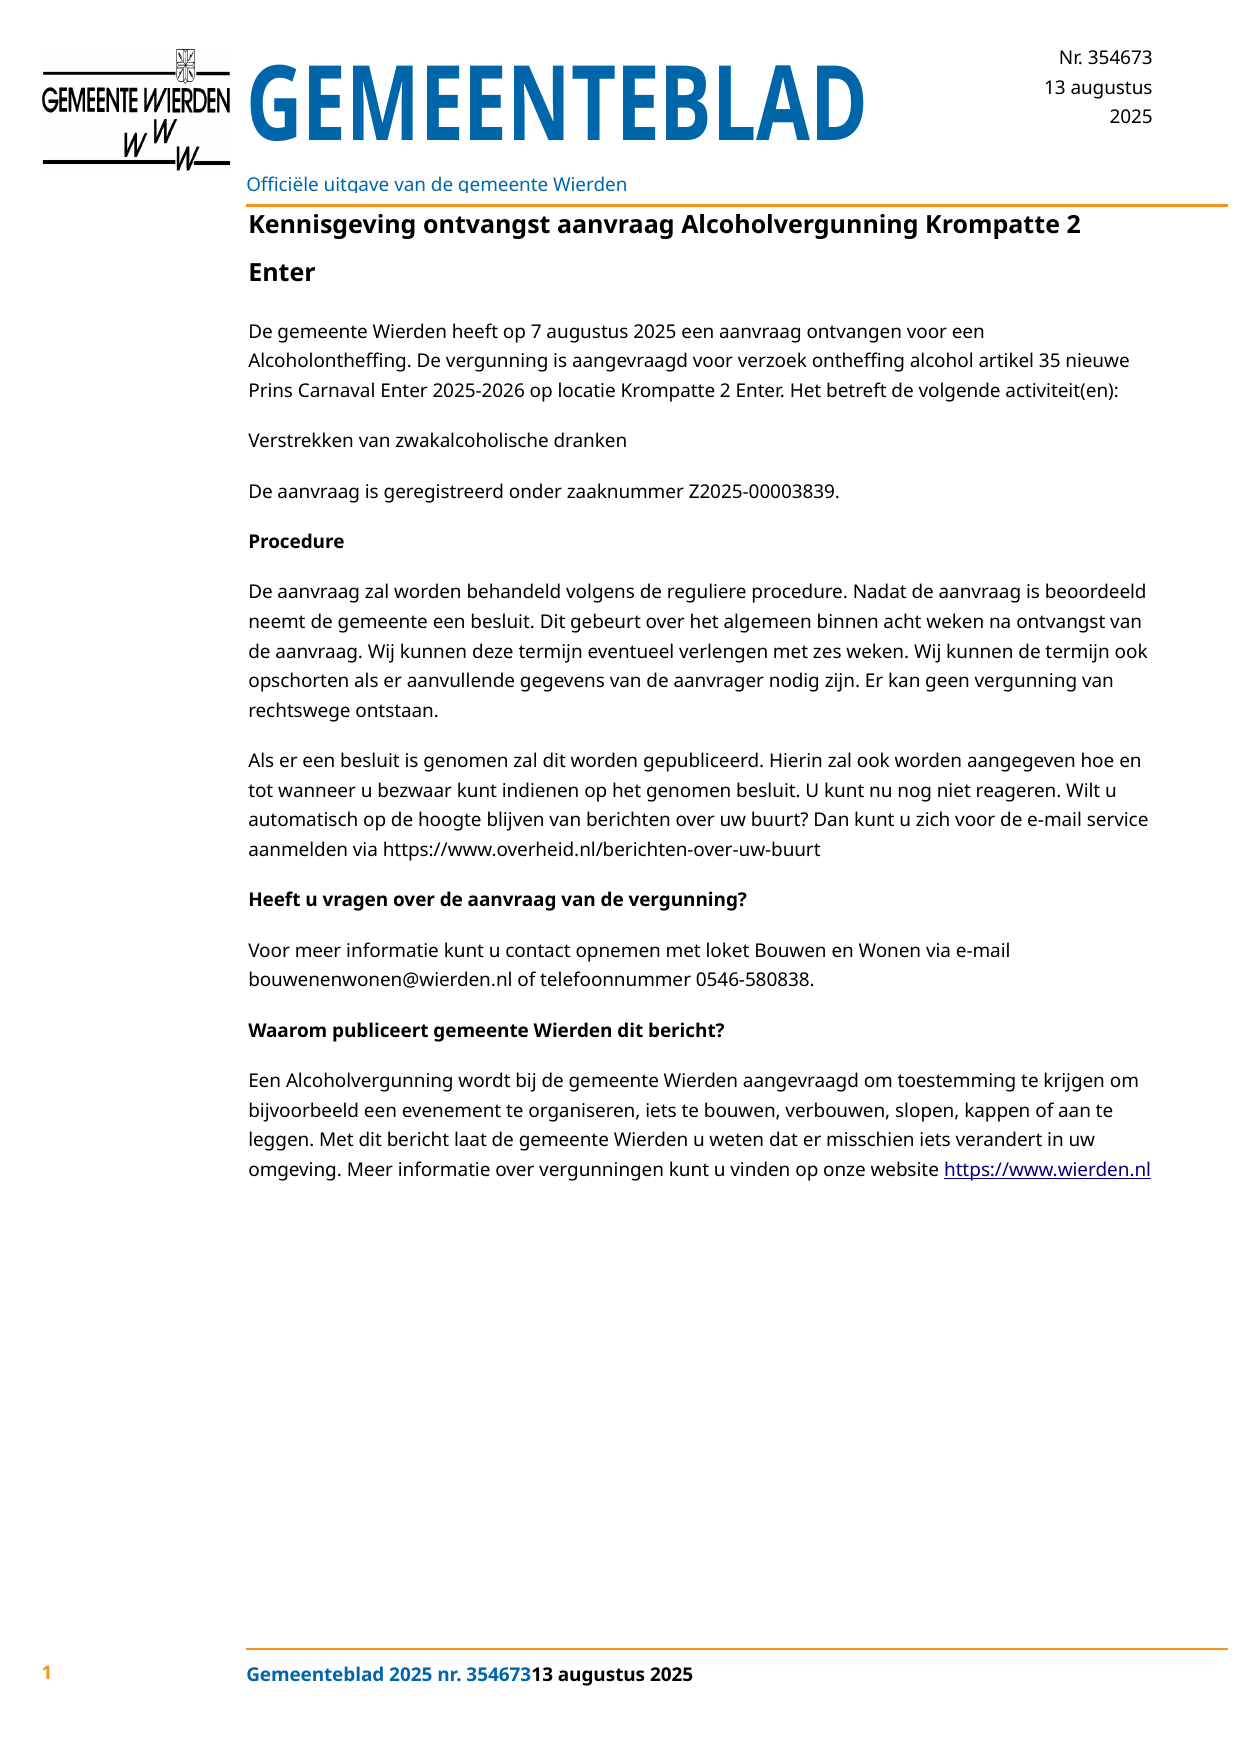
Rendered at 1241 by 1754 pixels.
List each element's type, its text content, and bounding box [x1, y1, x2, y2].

text Heeft u vragen over de aanvraag van de vergunning? [248, 887, 1152, 912]
text Een Alcoholvergunning wordt bij de gemeente Wierden aangevraagd om toestemming te krijgen om bijvoorbeeld een evenement te organiseren, iets te bouwen, verbouwen, slopen, kappen of aan te leggen. Met dit bericht laat de gemeente Wierden u weten dat er misschien iets verandert in uw omgeving. Meer informatie over vergunningen kunt u vinden op onze website https://www.wierden.nl [248, 1067, 1152, 1182]
text De aanvraag zal worden behandeld volgens de reguliere procedure. Nadat de aanvraag is beoordeeld neemt de gemeente een besluit. Dit gebeurt over het algemeen binnen acht weken na ontvangst van de aanvraag. Wij kunnen deze termijn eventueel verlengen met zes weken. Wij kunnen de termijn ook opschorten als er aanvullende gegevens van de aanvrager nodig zijn. Er kan geen vergunning van rechtswege ontstaan. [248, 579, 1152, 723]
text Waarom publiceert gemeente Wierden dit bericht? [248, 1017, 1152, 1043]
picture [41, 47, 231, 172]
text Als er een besluit is genomen zal dit worden gepubliceerd. Hierin zal ook worden aangegeven hoe en tot wanneer u bezwaar kunt indienen op het genomen besluit. U kunt nu nog niet reageren. Wilt u automatisch op de hoogte blijven van berichten over uw buurt? Dan kunt u zich voor de e-mail service aanmelden via https://www.overheid.nl/berichten-over-uw-buurt [248, 747, 1152, 862]
text Voor meer informatie kunt u contact opnemen met loket Bouwen en Wonen via e-mail bouwenenwonen@wierden.nl of telefoonnummer 0546-580838. [248, 937, 1152, 992]
text Kennisgeving ontvangst aanvraag Alcoholvergunning Krompatte 2 Enter [248, 207, 1152, 288]
text Verstrekken van zwakalcoholische dranken [248, 427, 1152, 453]
text De gemeente Wierden heeft op 7 augustus 2025 een aanvraag ontvangen voor een Alcoholontheffing. De vergunning is aangevraagd voor verzoek ontheffing alcohol artikel 35 nieuwe Prins Carnaval Enter 2025-2026 op locatie Krompatte 2 Enter. Het betreft de volgende activiteit(en): [248, 318, 1152, 403]
text De aanvraag is geregistreerd onder zaaknummer Z2025-00003839. [248, 478, 1152, 504]
text Procedure [248, 528, 1152, 554]
